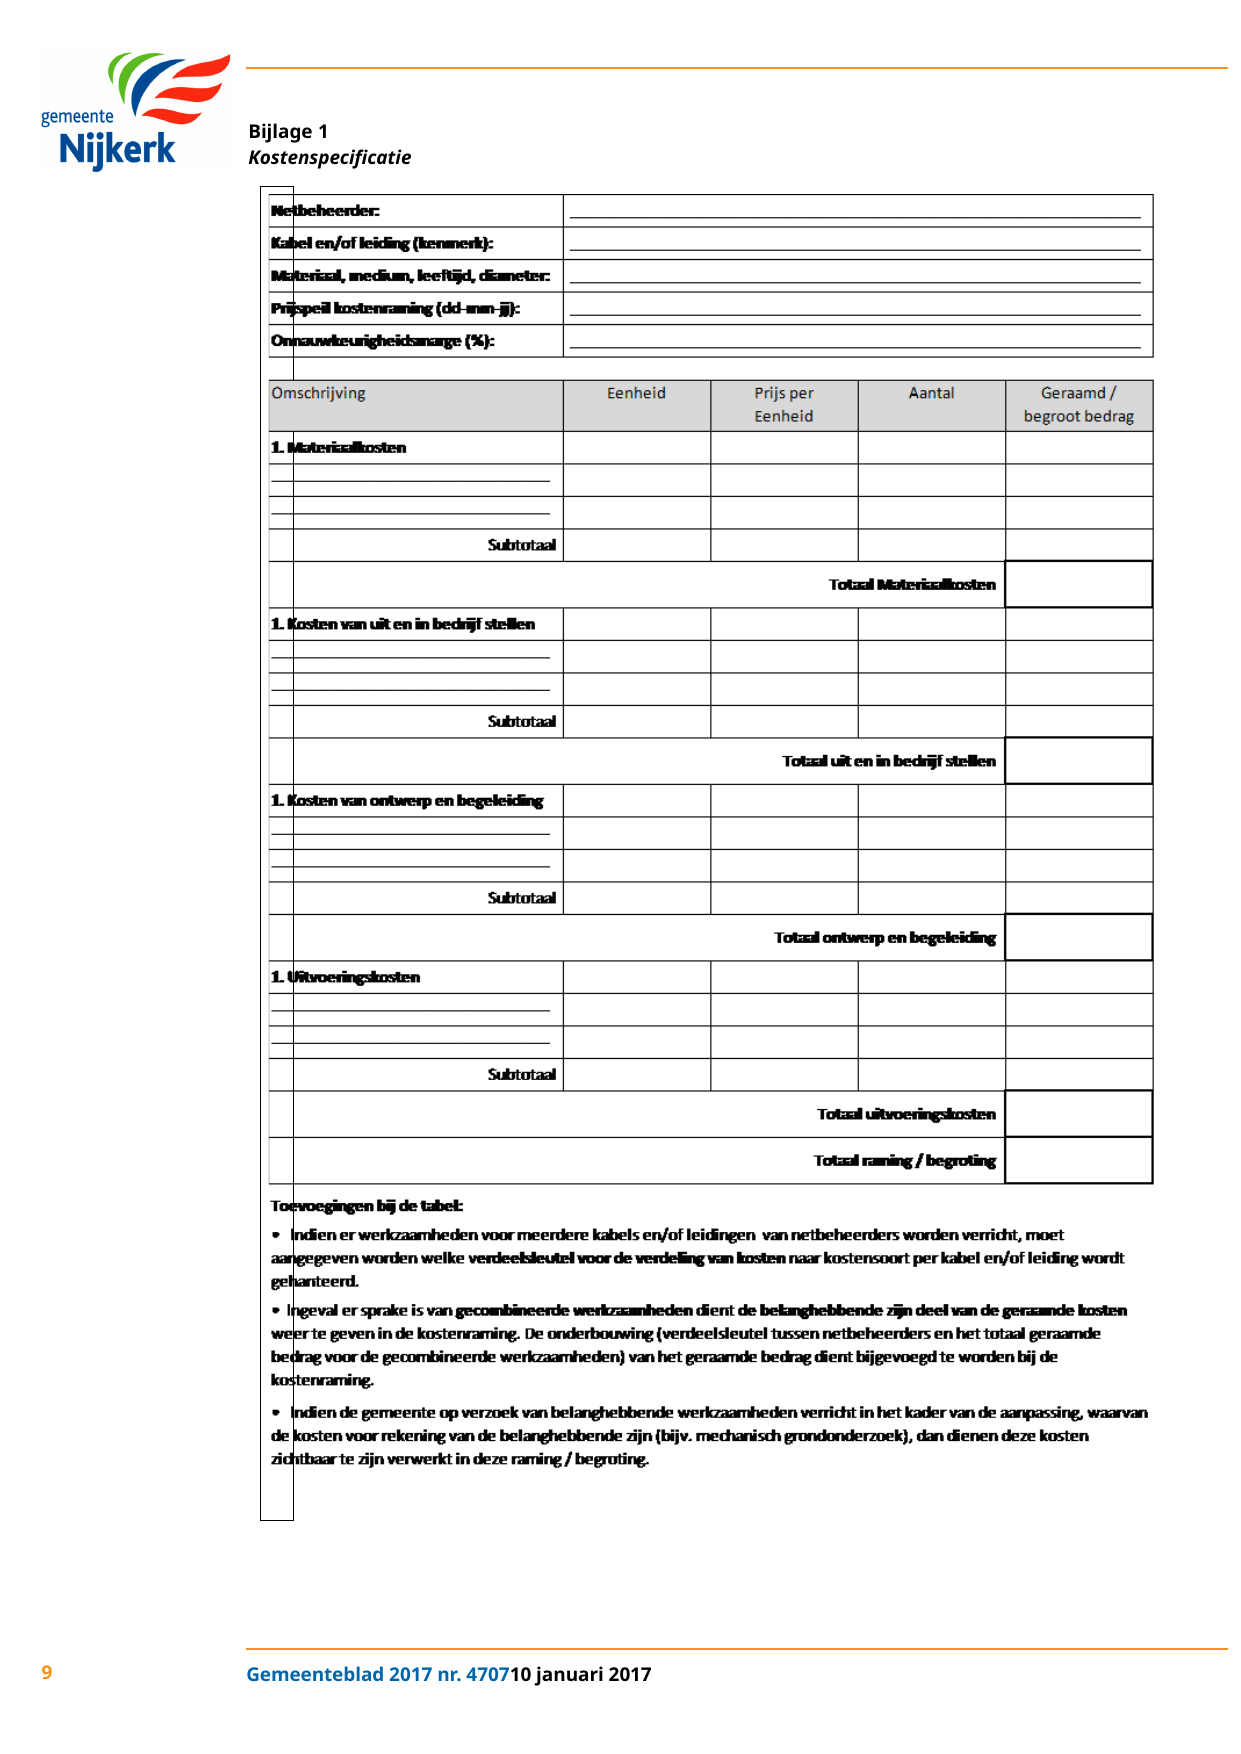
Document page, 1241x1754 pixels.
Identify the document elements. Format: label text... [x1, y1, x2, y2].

text Kostenspecificatie [248, 144, 1152, 170]
picture [268, 194, 1155, 1512]
text Bijlage 1 [248, 116, 1152, 144]
picture [41, 47, 231, 172]
